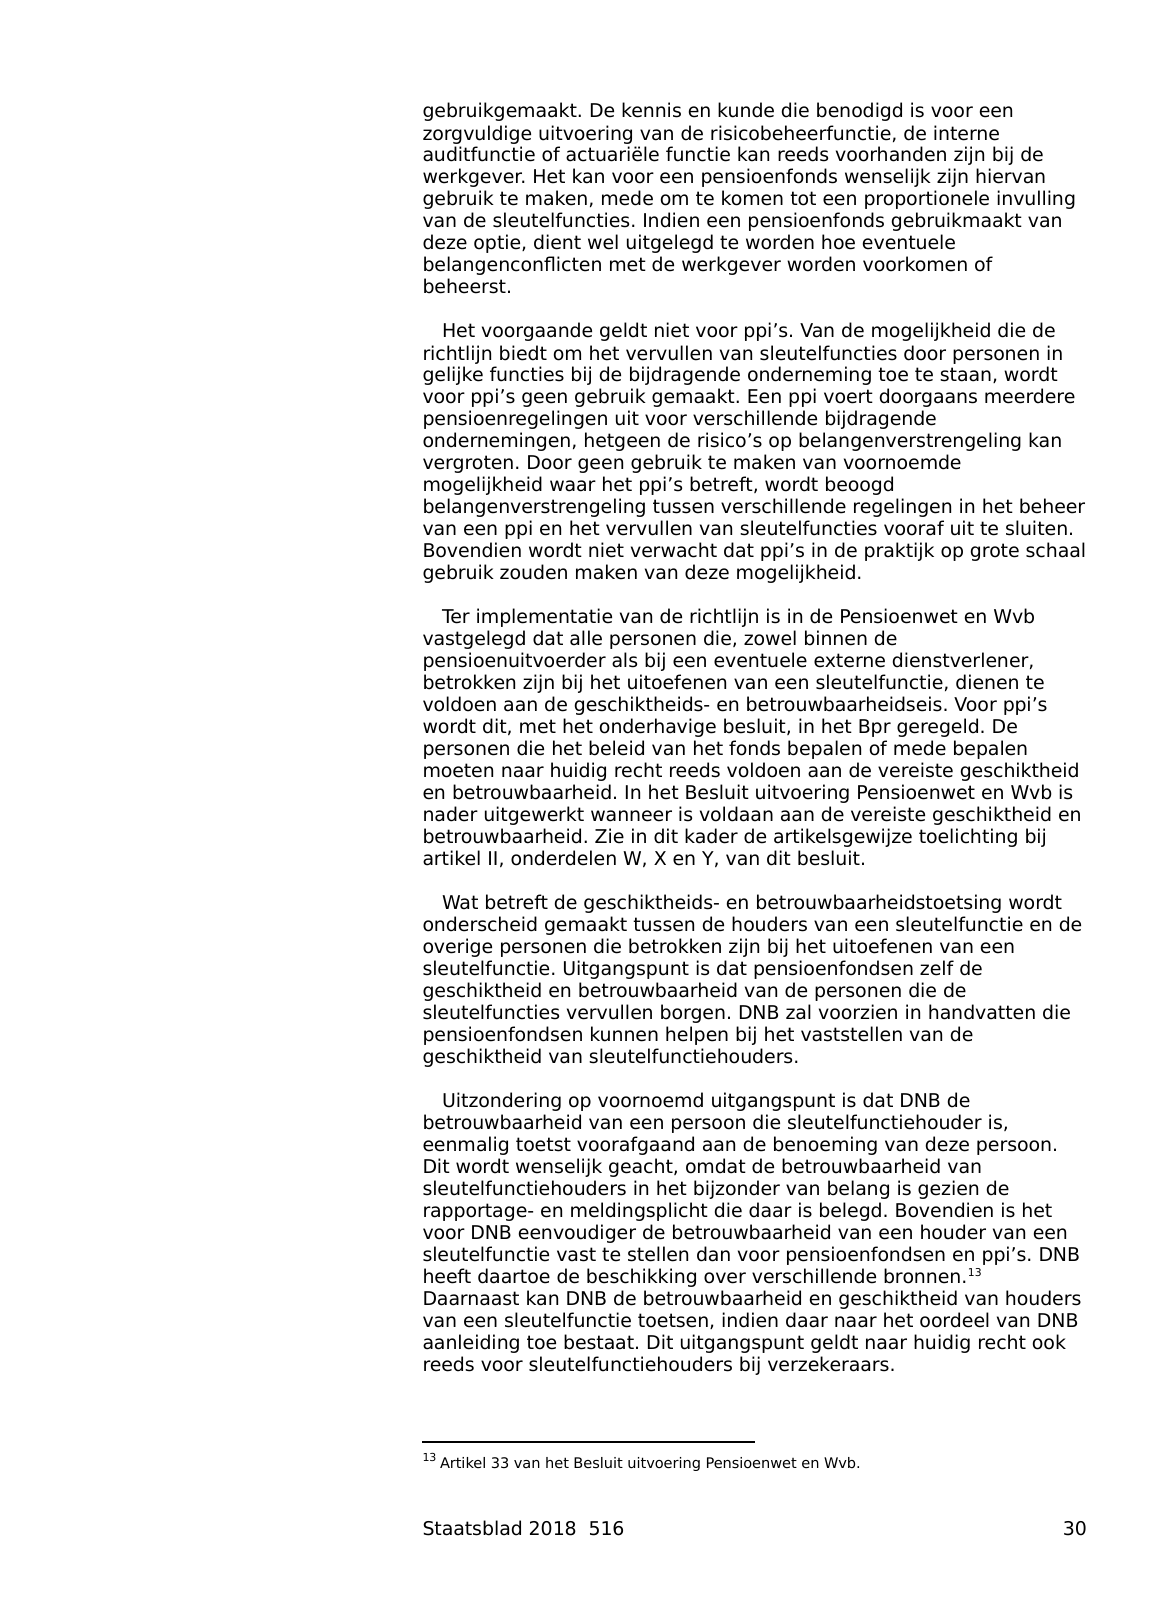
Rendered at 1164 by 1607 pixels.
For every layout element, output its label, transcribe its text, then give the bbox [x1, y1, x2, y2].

text gebruikgemaakt. De kennis en kunde die benodigd is voor een zorgvuldige uitvoering van de risicobeheerfunctie, de interne auditfunctie of actuariële functie kan reeds voorhanden zijn bij de werkgever. Het kan voor een pensioenfonds wenselijk zijn hiervan gebruik te maken, mede om te komen tot een proportionele invulling van de sleutelfuncties. Indien een pensioenfonds gebruikmaakt van deze optie, dient wel uitgelegd te worden hoe eventuele belangenconflicten met de werkgever worden voorkomen of beheerst. [422, 100, 1087, 298]
text Artikel 33 van het Besluit uitvoering Pensioenwet en Wvb. [422, 1451, 1087, 1473]
text Ter implementatie van de richtlijn is in de Pensioenwet en Wvb vastgelegd dat alle personen die, zowel binnen de pensioenuitvoerder als bij een eventuele externe dienstverlener, betrokken zijn bij het uitoefenen van een sleutelfunctie, dienen te voldoen aan de geschiktheids- en betrouwbaarheidseis. Voor ppi’s wordt dit, met het onderhavige besluit, in het Bpr geregeld. De personen die het beleid van het fonds bepalen of mede bepalen moeten naar huidig recht reeds voldoen aan de vereiste geschiktheid en betrouwbaarheid. In het Besluit uitvoering Pensioenwet en Wvb is nader uitgewerkt wanneer is voldaan aan de vereiste geschiktheid en betrouwbaarheid. Zie in dit kader de artikelsgewijze toelichting bij artikel II, onderdelen W, X en Y, van dit besluit. [422, 606, 1087, 870]
text Wat betreft de geschiktheids- en betrouwbaarheidstoetsing wordt onderscheid gemaakt tussen de houders van een sleutelfunctie en de overige personen die betrokken zijn bij het uitoefenen van een sleutelfunctie. Uitgangspunt is dat pensioenfondsen zelf de geschiktheid en betrouwbaarheid van de personen die de sleutelfuncties vervullen borgen. DNB zal voorzien in handvatten die pensioenfondsen kunnen helpen bij het vaststellen van de geschiktheid van sleutelfunctiehouders. [422, 892, 1087, 1068]
text Het voorgaande geldt niet voor ppi’s. Van de mogelijkheid die de richtlijn biedt om het vervullen van sleutelfuncties door personen in gelijke functies bij de bijdragende onderneming toe te staan, wordt voor ppi’s geen gebruik gemaakt. Een ppi voert doorgaans meerdere pensioenregelingen uit voor verschillende bijdragende ondernemingen, hetgeen de risico’s op belangenverstrengeling kan vergroten. Door geen gebruik te maken van voornoemde mogelijkheid waar het ppi’s betreft, wordt beoogd belangenverstrengeling tussen verschillende regelingen in het beheer van een ppi en het vervullen van sleutelfuncties vooraf uit te sluiten. Bovendien wordt niet verwacht dat ppi’s in de praktijk op grote schaal gebruik zouden maken van deze mogelijkheid. [422, 320, 1087, 584]
text Uitzondering op voornoemd uitgangspunt is dat DNB de betrouwbaarheid van een persoon die sleutelfunctiehouder is, eenmalig toetst voorafgaand aan de benoeming van deze persoon. Dit wordt wenselijk geacht, omdat de betrouwbaarheid van sleutelfunctiehouders in het bijzonder van belang is gezien de rapportage- en meldingsplicht die daar is belegd. Bovendien is het voor DNB eenvoudiger de betrouwbaarheid van een houder van een sleutelfunctie vast te stellen dan voor pensioenfondsen en ppi’s. DNB heeft daartoe de beschikking over verschillende bronnen. Daarnaast kan DNB de betrouwbaarheid en geschiktheid van houders van een sleutelfunctie toetsen, indien daar naar het oordeel van DNB aanleiding toe bestaat. Dit uitgangspunt geldt naar huidig recht ook reeds voor sleutelfunctiehouders bij verzekeraars. [422, 1090, 1087, 1376]
